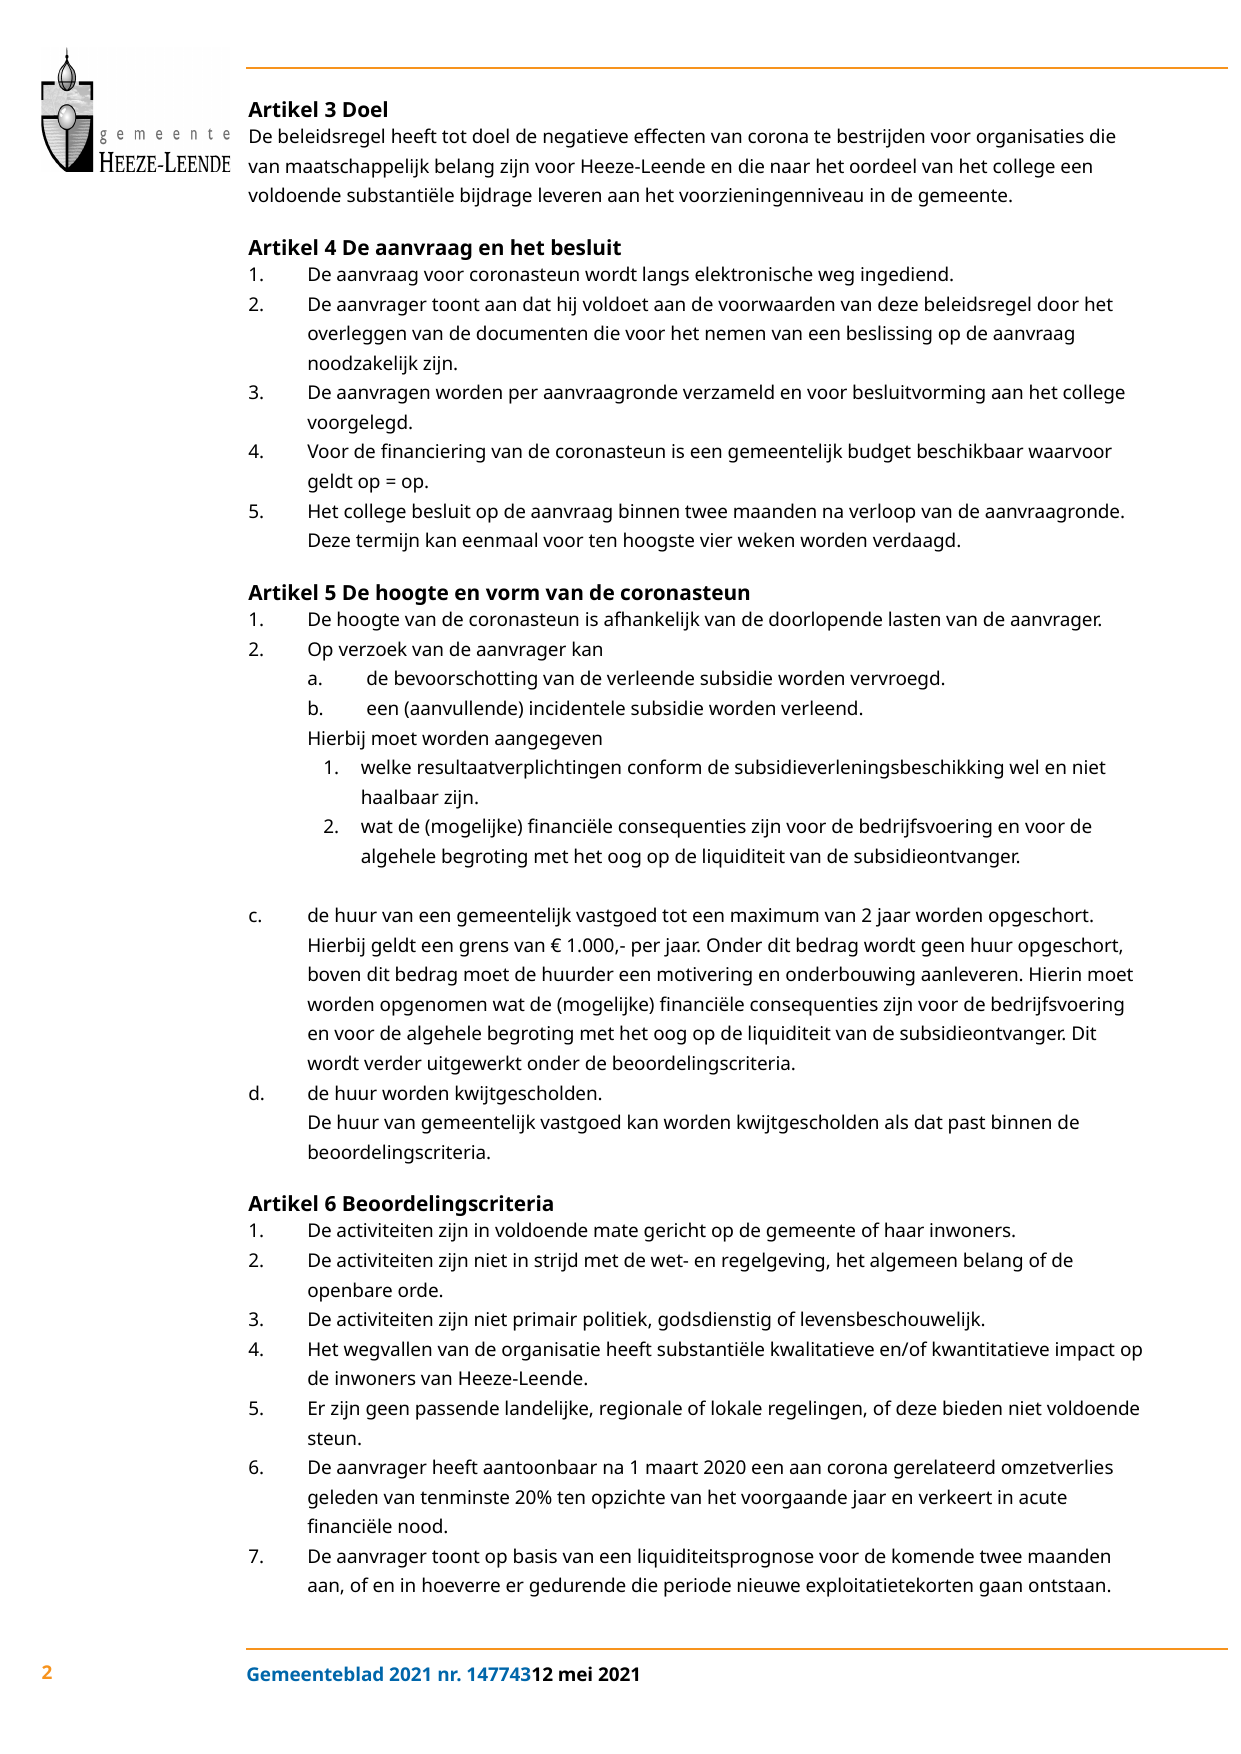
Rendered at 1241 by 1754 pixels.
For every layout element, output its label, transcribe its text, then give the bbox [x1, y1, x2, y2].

list De aanvrager toont op basis van een liquiditeitsprognose voor de komende twee maanden aan, of en in hoeverre er gedurende die periode nieuwe exploitatietekorten gaan ontstaan. [248, 1543, 1152, 1598]
list de bevoorschotting van de verleende subsidie worden vervroegd. [307, 666, 1152, 691]
list De aanvragen worden per aanvraagronde verzameld en voor besluitvorming aan het college voorgelegd. [248, 379, 1152, 435]
list Hierbij geldt een grens van € 1.000,- per jaar. Onder dit bedrag wordt geen huur opgeschort, boven dit bedrag moet de huurder een motivering en onderbouwing aanleveren. Hierin moet worden opgenomen wat de (mogelijke) financiële consequenties zijn voor de bedrijfsvoering en voor de algehele begroting met het oog op de liquiditeit van de subsidieontvanger. Dit wordt verder uitgewerkt onder de beoordelingscriteria. [248, 932, 1152, 1076]
list Het college besluit op de aanvraag binnen twee maanden na verloop van de aanvraagronde. Deze termijn kan eenmaal voor ten hoogste vier weken worden verdaagd. [248, 498, 1152, 553]
text De beleidsregel heeft tot doel de negatieve effecten van corona te bestrijden voor organisaties die van maatschappelijk belang zijn voor Heeze-Leende en die naar het oordeel van het college een voldoende substantiële bijdrage leveren aan het voorzieningenniveau in de gemeente. [248, 123, 1152, 208]
list wat de (mogelijke) financiële consequenties zijn voor de bedrijfsvoering en voor de algehele begroting met het oog op de liquiditeit van de subsidieontvanger. [323, 813, 1152, 869]
text Artikel 5 De hoogte en vorm van de coronasteun [248, 578, 1152, 606]
list Op verzoek van de aanvrager kan [248, 636, 1152, 662]
list Er zijn geen passende landelijke, regionale of lokale regelingen, of deze bieden niet voldoende steun. [248, 1395, 1152, 1451]
list een (aanvullende) incidentele subsidie worden verleend. [307, 695, 1152, 721]
list De aanvraag voor coronasteun wordt langs elektronische weg ingediend. [248, 261, 1152, 287]
list Hierbij moet worden aangegeven [248, 725, 1152, 750]
list De huur van gemeentelijk vastgoed kan worden kwijtgescholden als dat past binnen de beoordelingscriteria. [248, 1109, 1152, 1164]
list De activiteiten zijn niet in strijd met de wet- en regelgeving, het algemeen belang of de openbare orde. [248, 1247, 1152, 1303]
list De aanvrager toont aan dat hij voldoet aan de voorwaarden van deze beleidsregel door het overleggen van de documenten die voor het nemen van een beslissing op de aanvraag noodzakelijk zijn. [248, 291, 1152, 376]
list De hoogte van de coronasteun is afhankelijk van de doorlopende lasten van de aanvrager. [248, 606, 1152, 632]
list de huur worden kwijtgescholden. [248, 1080, 1152, 1105]
text Artikel 6 Beoordelingscriteria [248, 1189, 1152, 1218]
picture [41, 47, 231, 172]
text Artikel 4 De aanvraag en het besluit [248, 233, 1152, 261]
list De activiteiten zijn in voldoende mate gericht op de gemeente of haar inwoners. [248, 1218, 1152, 1243]
list welke resultaatverplichtingen conform de subsidieverleningsbeschikking wel en niet haalbaar zijn. [323, 754, 1152, 809]
list de huur van een gemeentelijk vastgoed tot een maximum van 2 jaar worden opgeschort. [248, 902, 1152, 928]
list De aanvrager heeft aantoonbaar na 1 maart 2020 een aan corona gerelateerd omzetverlies geleden van tenminste 20% ten opzichte van het voorgaande jaar en verkeert in acute financiële nood. [248, 1454, 1152, 1539]
list Het wegvallen van de organisatie heeft substantiële kwalitatieve en/of kwantitatieve impact op de inwoners van Heeze-Leende. [248, 1336, 1152, 1391]
list Voor de financiering van de coronasteun is een gemeentelijk budget beschikbaar waarvoor geldt op = op. [248, 439, 1152, 494]
text Artikel 3 Doel [248, 95, 1152, 123]
list De activiteiten zijn niet primair politiek, godsdienstig of levensbeschouwelijk. [248, 1306, 1152, 1332]
